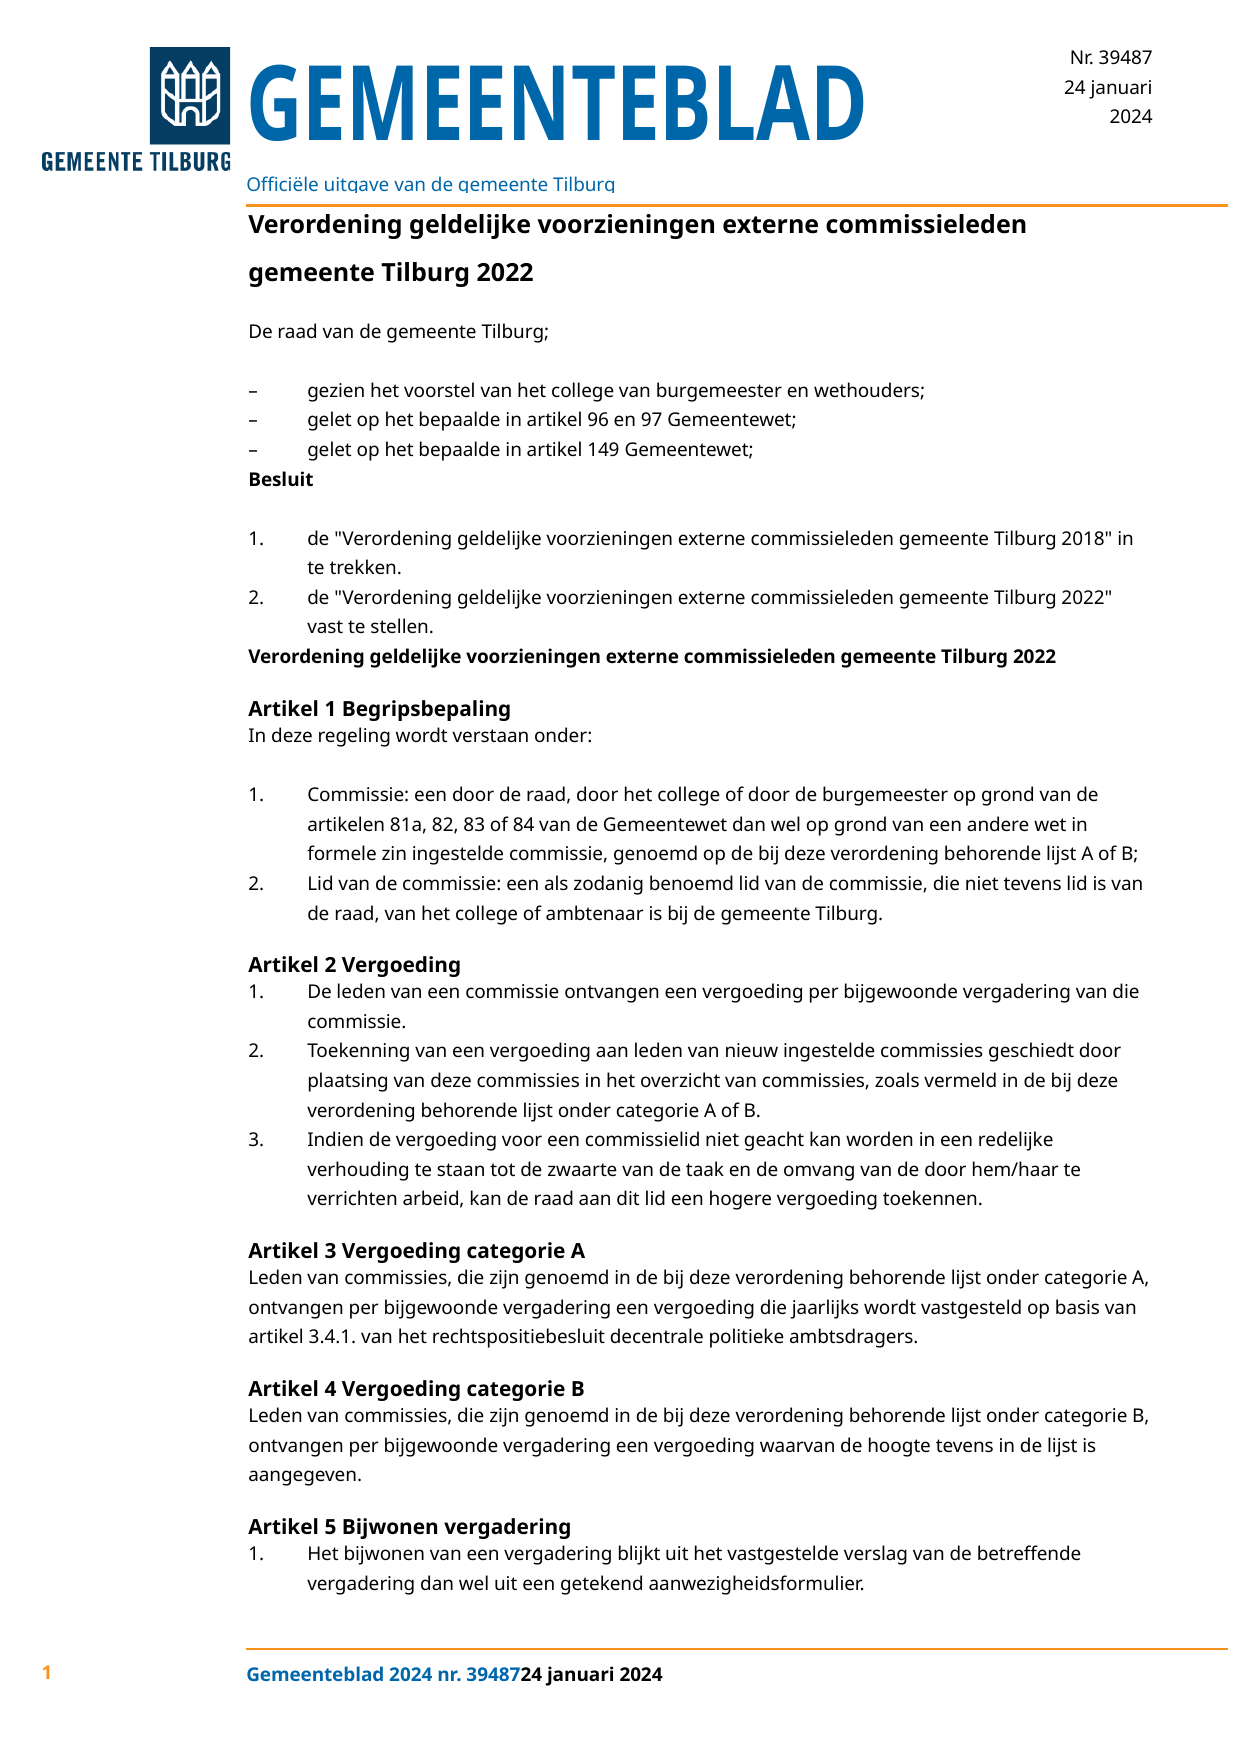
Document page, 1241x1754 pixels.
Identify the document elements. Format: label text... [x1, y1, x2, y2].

list gelet op het bepaalde in artikel 96 en 97 Gemeentewet; [248, 407, 1152, 432]
picture [41, 47, 231, 172]
list gezien het voorstel van het college van burgemeester en wethouders; [248, 377, 1152, 403]
list de "Verordening geldelijke voorzieningen externe commissieleden gemeente Tilburg 2018" in te trekken. [248, 525, 1152, 580]
list Lid van de commissie: een als zodanig benoemd lid van de commissie, die niet tevens lid is van de raad, van het college of ambtenaar is bij de gemeente Tilburg. [248, 870, 1152, 925]
list De leden van een commissie ontvangen een vergoeding per bijgewoonde vergadering van die commissie. [248, 978, 1152, 1034]
list de "Verordening geldelijke voorzieningen externe commissieleden gemeente Tilburg 2022" vast te stellen. [248, 584, 1152, 639]
text Artikel 1 Begripsbepaling [248, 694, 1152, 722]
text In deze regeling wordt verstaan onder: [248, 722, 1152, 748]
text Artikel 5 Bijwonen vergadering [248, 1512, 1152, 1541]
text Artikel 3 Vergoeding categorie A [248, 1236, 1152, 1264]
text Leden van commissies, die zijn genoemd in de bij deze verordening behorende lijst onder categorie B, ontvangen per bijgewoonde vergadering een vergoeding waarvan de hoogte tevens in de lijst is aangegeven. [248, 1402, 1152, 1487]
text Verordening geldelijke voorzieningen externe commissieleden gemeente Tilburg 2022 [248, 207, 1152, 288]
list Toekenning van een vergoeding aan leden van nieuw ingestelde commissies geschiedt door plaatsing van deze commissies in het overzicht van commissies, zoals vermeld in de bij deze verordening behorende lijst onder categorie A of B. [248, 1038, 1152, 1123]
text Artikel 4 Vergoeding categorie B [248, 1374, 1152, 1402]
text Artikel 2 Vergoeding [248, 950, 1152, 978]
list gelet op het bepaalde in artikel 149 Gemeentewet; [248, 436, 1152, 462]
list Indien de vergoeding voor een commissielid niet geacht kan worden in een redelijke verhouding te staan tot de zwaarte van de taak en de omvang van de door hem/haar te verrichten arbeid, kan de raad aan dit lid een hogere vergoeding toekennen. [248, 1126, 1152, 1211]
list Het bijwonen van een vergadering blijkt uit het vastgestelde verslag van de betreffende vergadering dan wel uit een getekend aanwezigheidsformulier. [248, 1541, 1152, 1596]
text Leden van commissies, die zijn genoemd in de bij deze verordening behorende lijst onder categorie A, ontvangen per bijgewoonde vergadering een vergoeding die jaarlijks wordt vastgesteld op basis van artikel 3.4.1. van het rechtspositiebesluit decentrale politieke ambtsdragers. [248, 1264, 1152, 1349]
list Commissie: een door de raad, door het college of door de burgemeester op grond van de artikelen 81a, 82, 83 of 84 van de Gemeentewet dan wel op grond van een andere wet in formele zin ingestelde commissie, genoemd op de bij deze verordening behorende lijst A of B; [248, 781, 1152, 866]
text De raad van de gemeente Tilburg; [248, 318, 1152, 344]
text Verordening geldelijke voorzieningen externe commissieleden gemeente Tilburg 2022 [248, 643, 1152, 669]
text Besluit [248, 466, 1152, 492]
